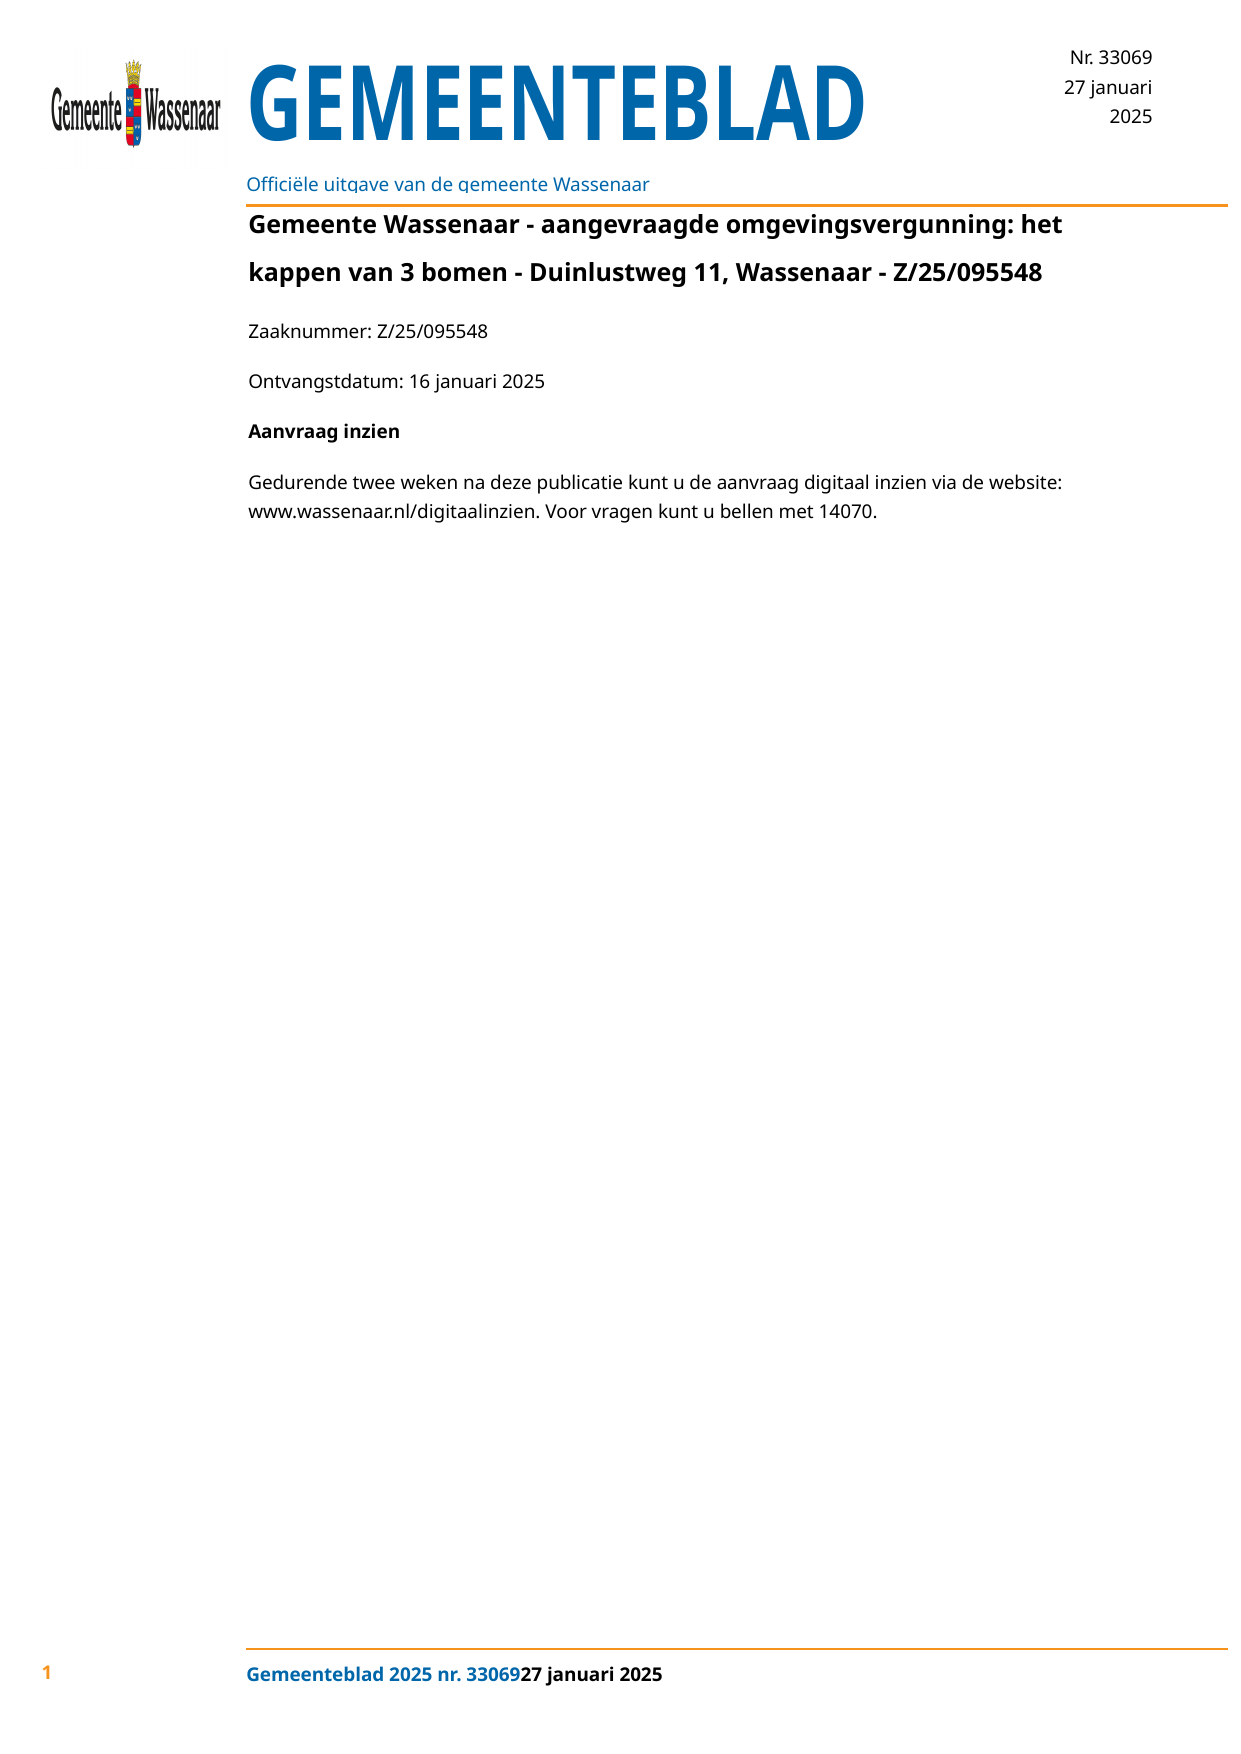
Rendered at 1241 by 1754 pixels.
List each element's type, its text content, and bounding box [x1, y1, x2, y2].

picture [41, 47, 231, 172]
text Ontvangstdatum: 16 januari 2025 [248, 368, 1152, 394]
text Zaaknummer: Z/25/095548 [248, 318, 1152, 344]
text Aanvraag inzien [248, 419, 1152, 444]
text Gedurende twee weken na deze publicatie kunt u de aanvraag digitaal inzien via de website: www.wassenaar.nl/digitaalinzien. Voor vragen kunt u bellen met 14070. [248, 469, 1152, 524]
text Gemeente Wassenaar - aangevraagde omgevingsvergunning: het kappen van 3 bomen - Duinlustweg 11, Wassenaar - Z/25/095548 [248, 207, 1152, 288]
